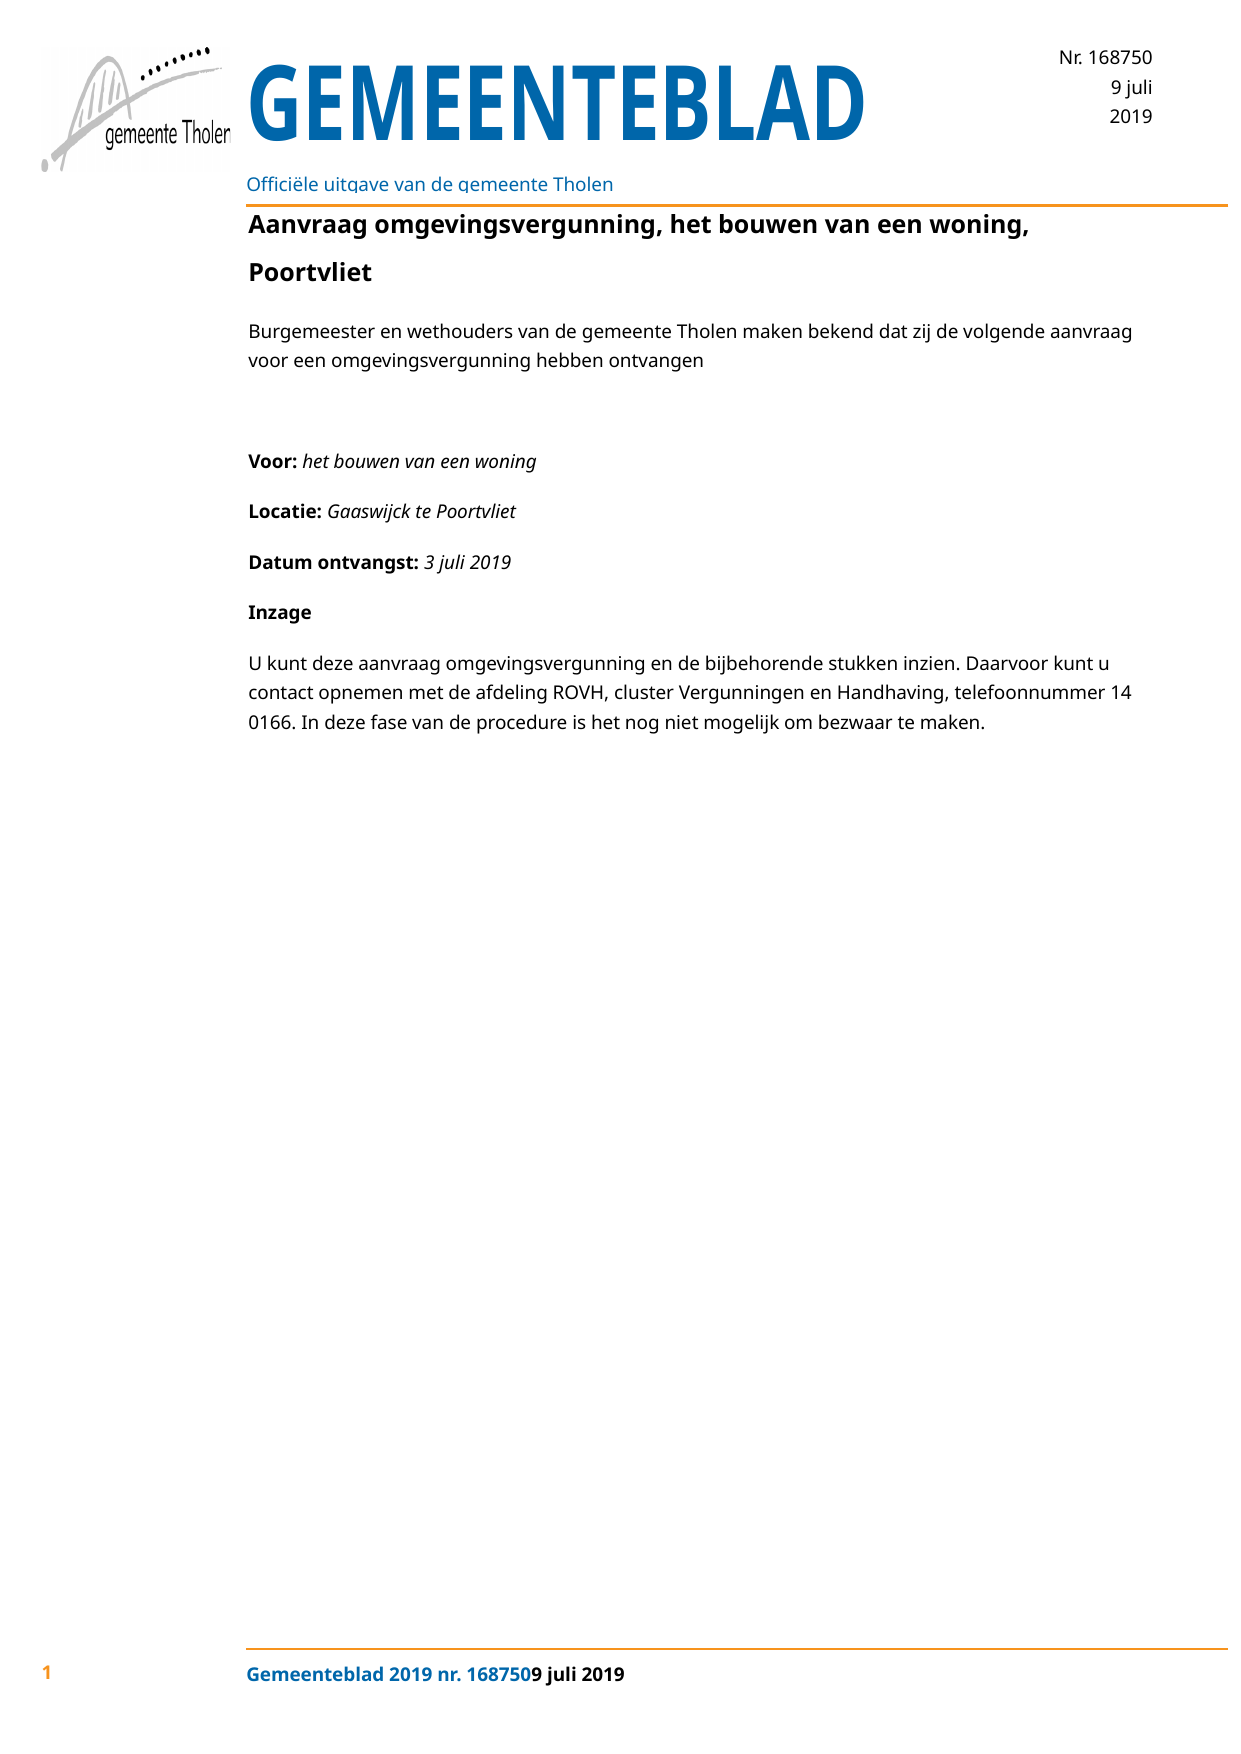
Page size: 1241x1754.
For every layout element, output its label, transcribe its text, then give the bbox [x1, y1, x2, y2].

text U kunt deze aanvraag omgevingsvergunning en de bijbehorende stukken inzien. Daarvoor kunt u contact opnemen met de afdeling ROVH, cluster Vergunningen en Handhaving, telefoonnummer 14 0166. In deze fase van de procedure is het nog niet mogelijk om bezwaar te maken. [248, 650, 1152, 735]
text Datum ontvangst: 3 juli 2019 [248, 549, 1152, 575]
text Locatie: Gaaswijck te Poortvliet [248, 499, 1152, 524]
picture [41, 47, 231, 172]
text Aanvraag omgevingsvergunning, het bouwen van een woning, Poortvliet [248, 207, 1152, 288]
text Voor: het bouwen van een woning [248, 448, 1152, 474]
text Inzage [248, 599, 1152, 625]
text Burgemeester en wethouders van de gemeente Tholen maken bekend dat zij de volgende aanvraag voor een omgevingsvergunning hebben ontvangen [248, 318, 1152, 373]
